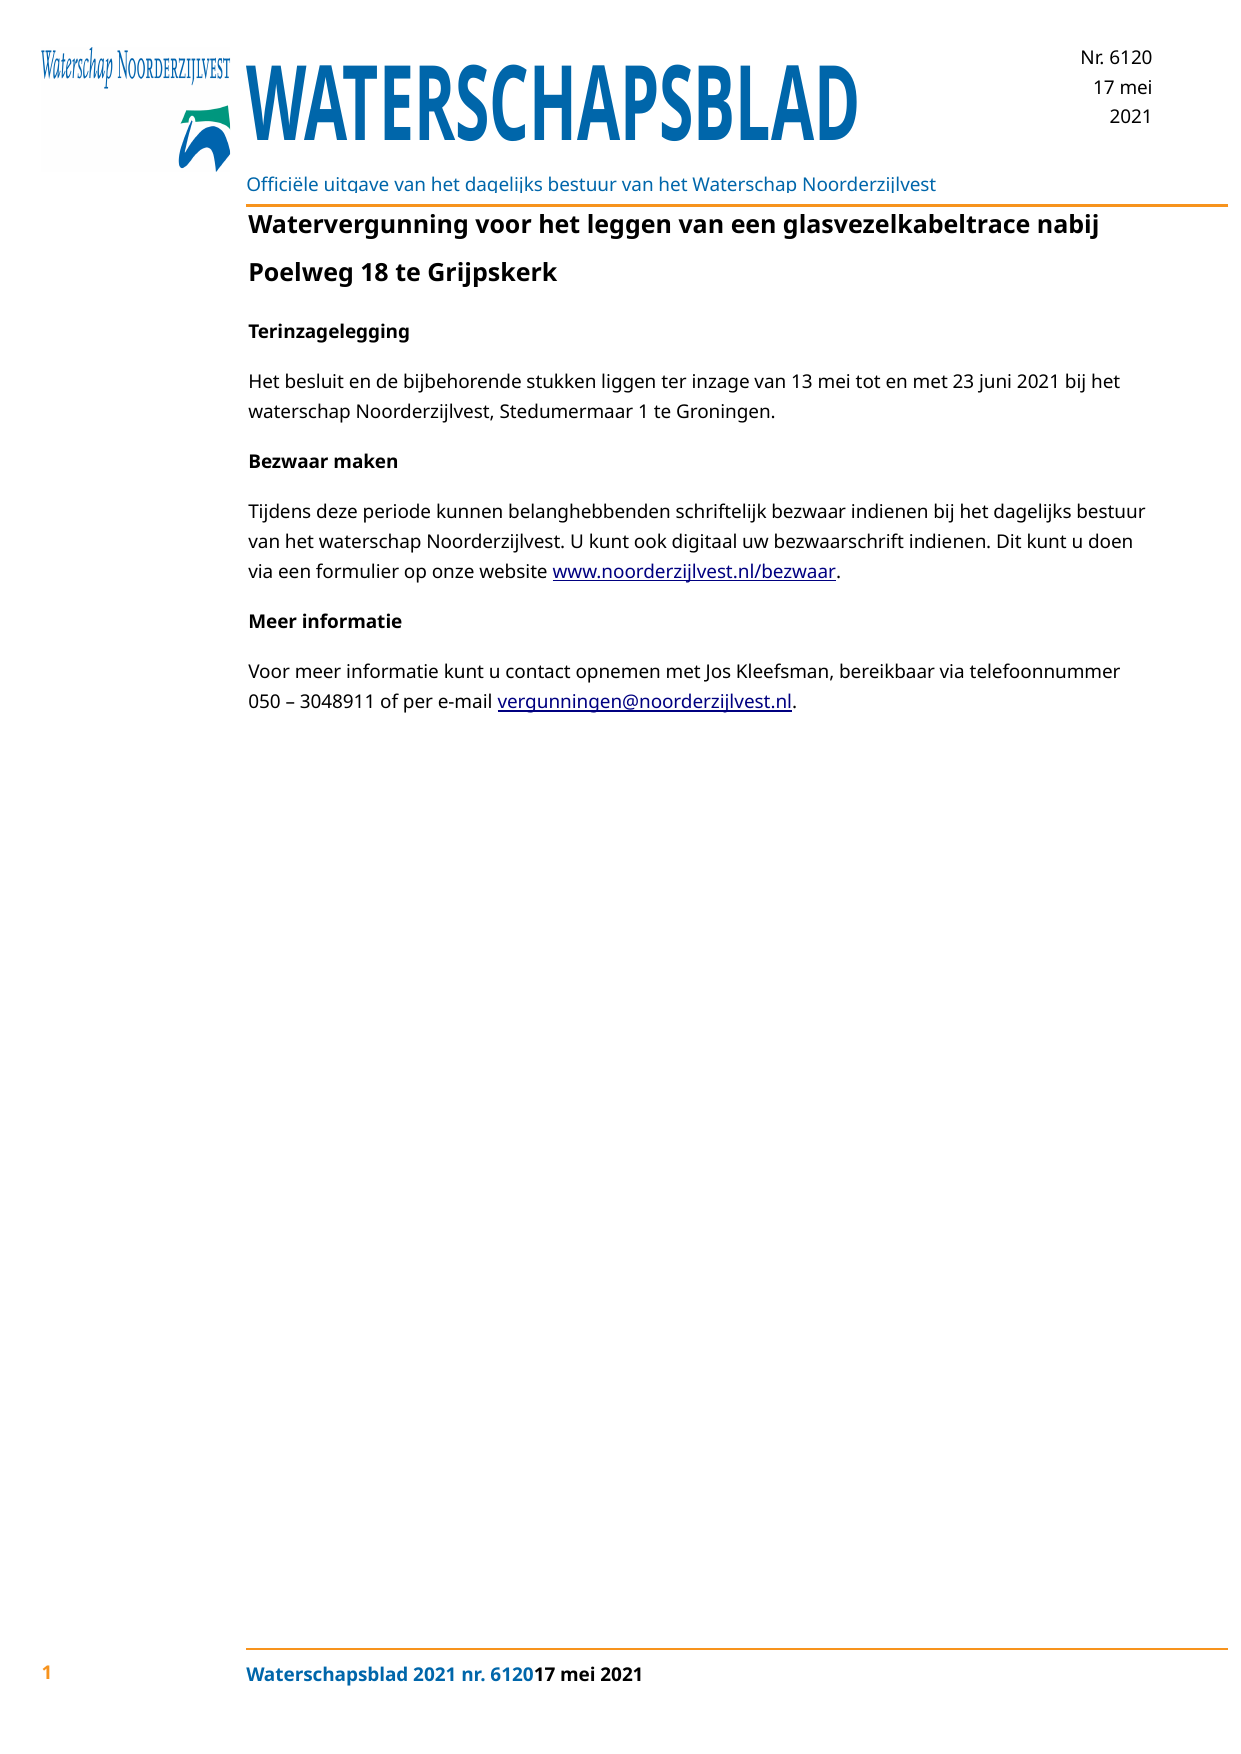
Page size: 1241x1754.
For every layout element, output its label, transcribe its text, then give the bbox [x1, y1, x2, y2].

picture [41, 47, 231, 172]
text Meer informatie [248, 608, 1152, 634]
text Watervergunning voor het leggen van een glasvezelkabeltrace nabij Poelweg 18 te Grijpskerk [248, 207, 1152, 288]
text Bezwaar maken [248, 448, 1152, 474]
text Het besluit en de bijbehorende stukken liggen ter inzage van 13 mei tot en met 23 juni 2021 bij het waterschap Noorderzijlvest, Stedumermaar 1 te Groningen. [248, 368, 1152, 424]
text Terinzagelegging [248, 318, 1152, 344]
text Voor meer informatie kunt u contact opnemen met Jos Kleefsman, bereikbaar via telefoonnummer 050 – 3048911 of per e-mail vergunningen@noorderzijlvest.nl. [248, 659, 1152, 714]
text Tijdens deze periode kunnen belanghebbenden schriftelijk bezwaar indienen bij het dagelijks bestuur van het waterschap Noorderzijlvest. U kunt ook digitaal uw bezwaarschrift indienen. Dit kunt u doen via een formulier op onze website www.noorderzijlvest.nl/bezwaar. [248, 499, 1152, 584]
